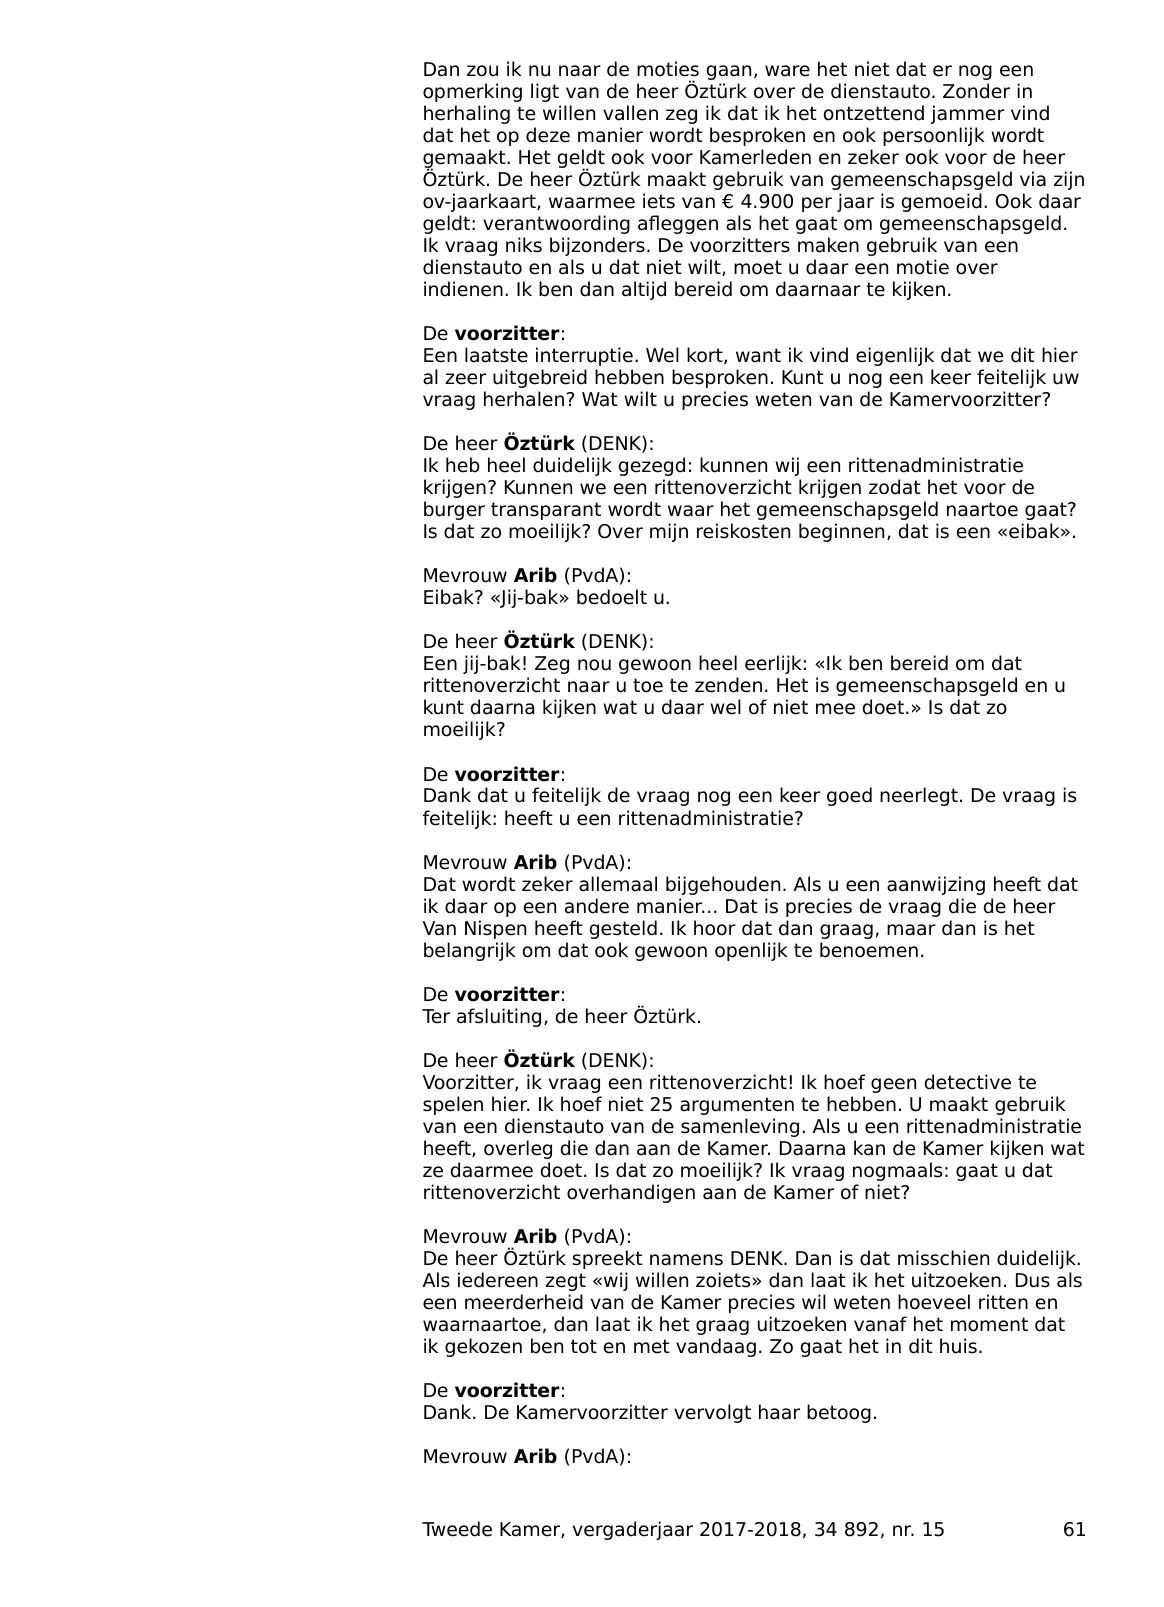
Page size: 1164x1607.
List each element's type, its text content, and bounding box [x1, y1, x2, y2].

text Mevrouw Arib (PvdA): [422, 1446, 1087, 1468]
text Mevrouw Arib (PvdA): [422, 1226, 1087, 1248]
text Dank dat u feitelijk de vraag nog een keer goed neerlegt. De vraag is feitelijk: heeft u een rittenadministratie? [422, 785, 1087, 829]
text De heer Öztürk spreekt namens DENK. Dan is dat misschien duidelijk. Als iedereen zegt «wij willen zoiets» dan laat ik het uitzoeken. Dus als een meerderheid van de Kamer precies wil weten hoeveel ritten en waarnaartoe, dan laat ik het graag uitzoeken vanaf het moment dat ik gekozen ben tot en met vandaag. Zo gaat het in dit huis. [422, 1248, 1087, 1358]
text Eibak? «Jij-bak» bedoelt u. [422, 587, 1087, 609]
text De heer Öztürk (DENK): [422, 1050, 1087, 1072]
text Ik heb heel duidelijk gezegd: kunnen wij een rittenadministratie krijgen? Kunnen we een rittenoverzicht krijgen zodat het voor de burger transparant wordt waar het gemeenschapsgeld naartoe gaat? Is dat zo moeilijk? Over mijn reiskosten beginnen, dat is een «eibak». [422, 455, 1087, 543]
text De voorzitter: [422, 1380, 1087, 1402]
text De heer Öztürk (DENK): [422, 631, 1087, 653]
text Ter afsluiting, de heer Öztürk. [422, 1006, 1087, 1028]
text Een jij-bak! Zeg nou gewoon heel eerlijk: «Ik ben bereid om dat rittenoverzicht naar u toe te zenden. Het is gemeenschapsgeld en u kunt daarna kijken wat u daar wel of niet mee doet.» Is dat zo moeilijk? [422, 653, 1087, 741]
text De heer Öztürk (DENK): [422, 433, 1087, 455]
text Mevrouw Arib (PvdA): [422, 852, 1087, 873]
text Dat wordt zeker allemaal bijgehouden. Als u een aanwijzing heeft dat ik daar op een andere manier... Dat is precies de vraag die de heer Van Nispen heeft gesteld. Ik hoor dat dan graag, maar dan is het belangrijk om dat ook gewoon openlijk te benoemen. [422, 873, 1087, 961]
text Voorzitter, ik vraag een rittenoverzicht! Ik hoef geen detective te spelen hier. Ik hoef niet 25 argumenten te hebben. U maakt gebruik van een dienstauto van de samenleving. Als u een rittenadministratie heeft, overleg die dan aan de Kamer. Daarna kan de Kamer kijken wat ze daarmee doet. Is dat zo moeilijk? Ik vraag nogmaals: gaat u dat rittenoverzicht overhandigen aan de Kamer of niet? [422, 1072, 1087, 1204]
text Dan zou ik nu naar de moties gaan, ware het niet dat er nog een opmerking ligt van de heer Öztürk over de dienstauto. Zonder in herhaling te willen vallen zeg ik dat ik het ontzettend jammer vind dat het op deze manier wordt besproken en ook persoonlijk wordt gemaakt. Het geldt ook voor Kamerleden en zeker ook voor de heer Öztürk. De heer Öztürk maakt gebruik van gemeenschapsgeld via zijn ov-jaarkaart, waarmee iets van € 4.900 per jaar is gemoeid. Ook daar geldt: verantwoording afleggen als het gaat om gemeenschapsgeld. Ik vraag niks bijzonders. De voorzitters maken gebruik van een dienstauto en als u dat niet wilt, moet u daar een motie over indienen. Ik ben dan altijd bereid om daarnaar te kijken. [422, 59, 1087, 301]
text De voorzitter: [422, 984, 1087, 1006]
text Een laatste interruptie. Wel kort, want ik vind eigenlijk dat we dit hier al zeer uitgebreid hebben besproken. Kunt u nog een keer feitelijk uw vraag herhalen? Wat wilt u precies weten van de Kamervoorzitter? [422, 345, 1087, 411]
text Dank. De Kamervoorzitter vervolgt haar betoog. [422, 1402, 1087, 1424]
text De voorzitter: [422, 323, 1087, 345]
text Mevrouw Arib (PvdA): [422, 565, 1087, 587]
text De voorzitter: [422, 763, 1087, 785]
